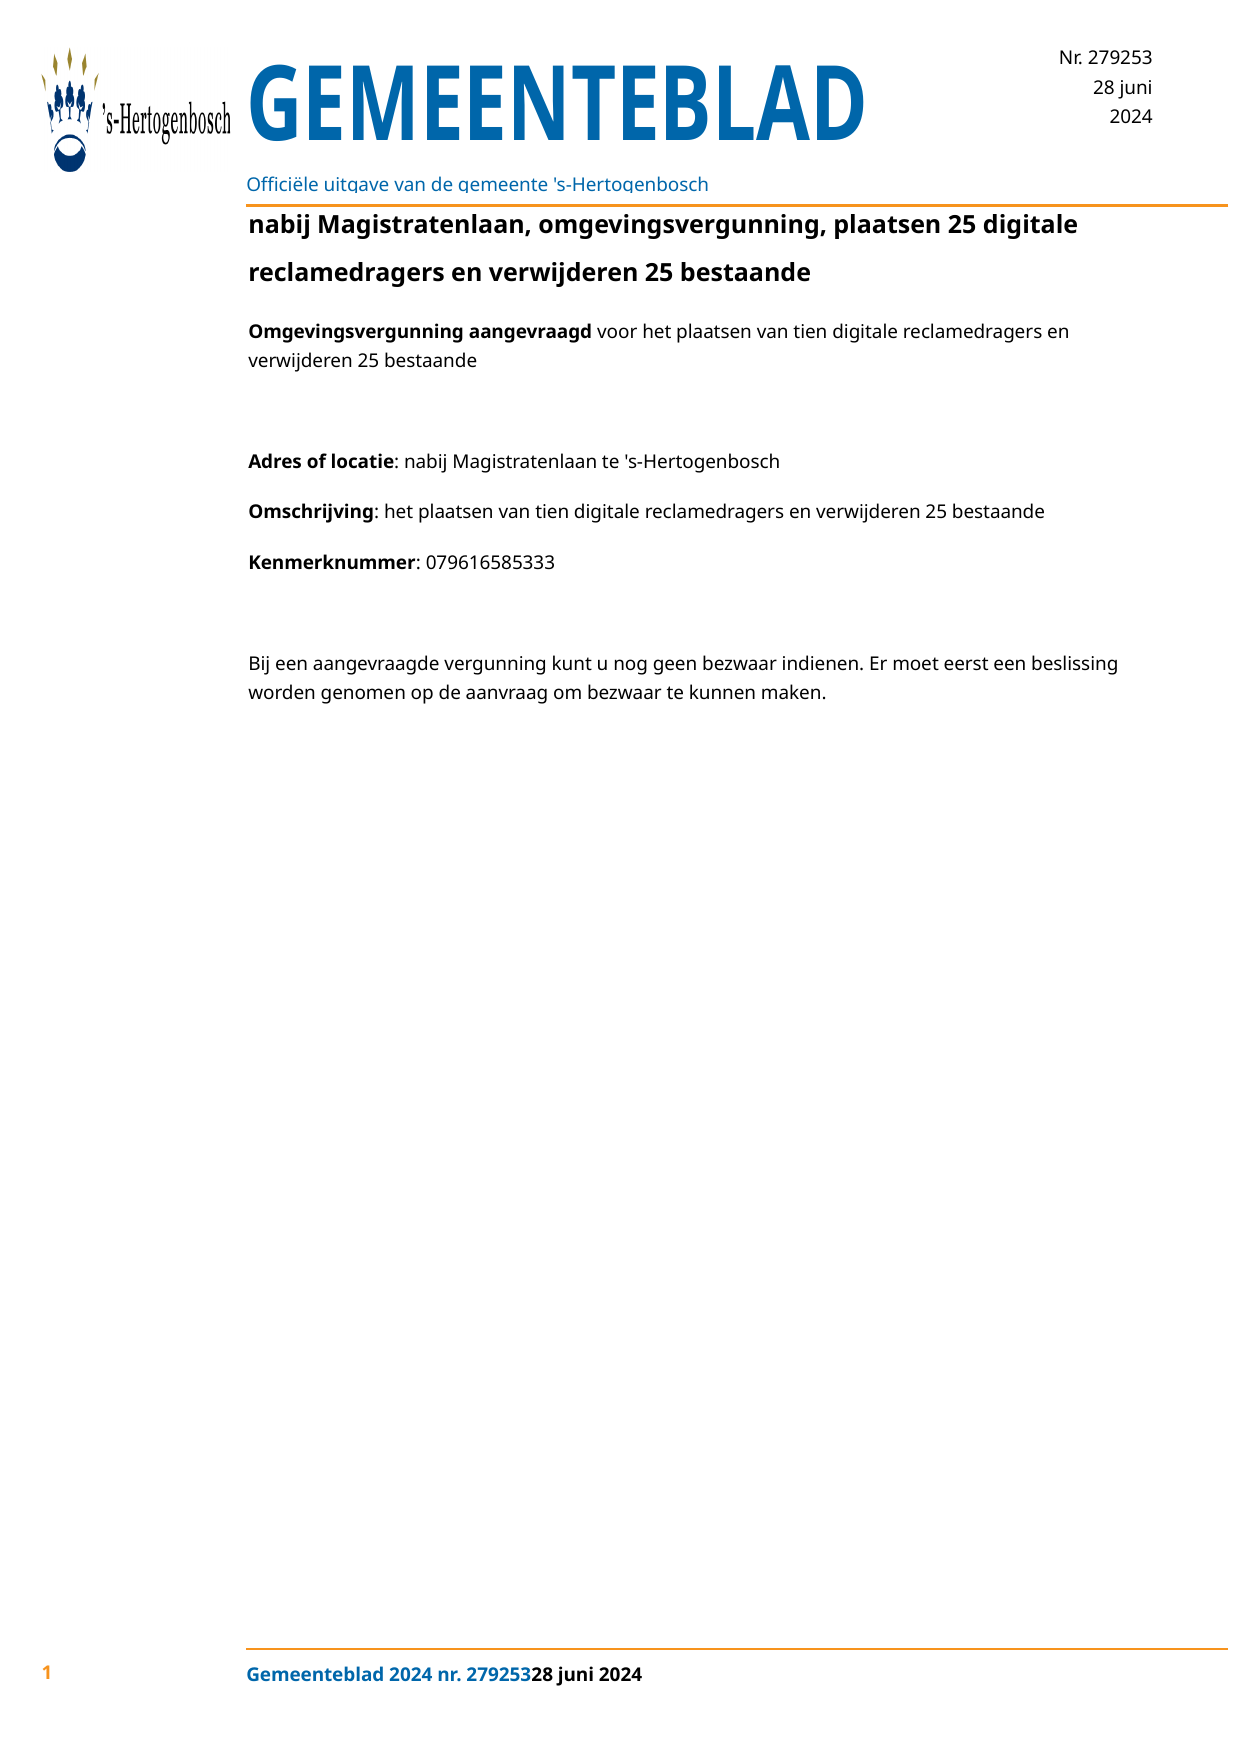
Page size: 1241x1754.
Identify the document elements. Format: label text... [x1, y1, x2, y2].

text nabij Magistratenlaan, omgevingsvergunning, plaatsen 25 digitale reclamedragers en verwijderen 25 bestaande [248, 207, 1152, 288]
text Kenmerknummer: 079616585333 [248, 549, 1152, 575]
text Bij een aangevraagde vergunning kunt u nog geen bezwaar indienen. Er moet eerst een beslissing worden genomen op de aanvraag om bezwaar te kunnen maken. [248, 650, 1152, 705]
text Omgevingsvergunning aangevraagd voor het plaatsen van tien digitale reclamedragers en verwijderen 25 bestaande [248, 318, 1152, 373]
picture [41, 47, 231, 172]
text Omschrijving: het plaatsen van tien digitale reclamedragers en verwijderen 25 bestaande [248, 499, 1152, 524]
text Adres of locatie: nabij Magistratenlaan te 's-Hertogenbosch [248, 448, 1152, 474]
